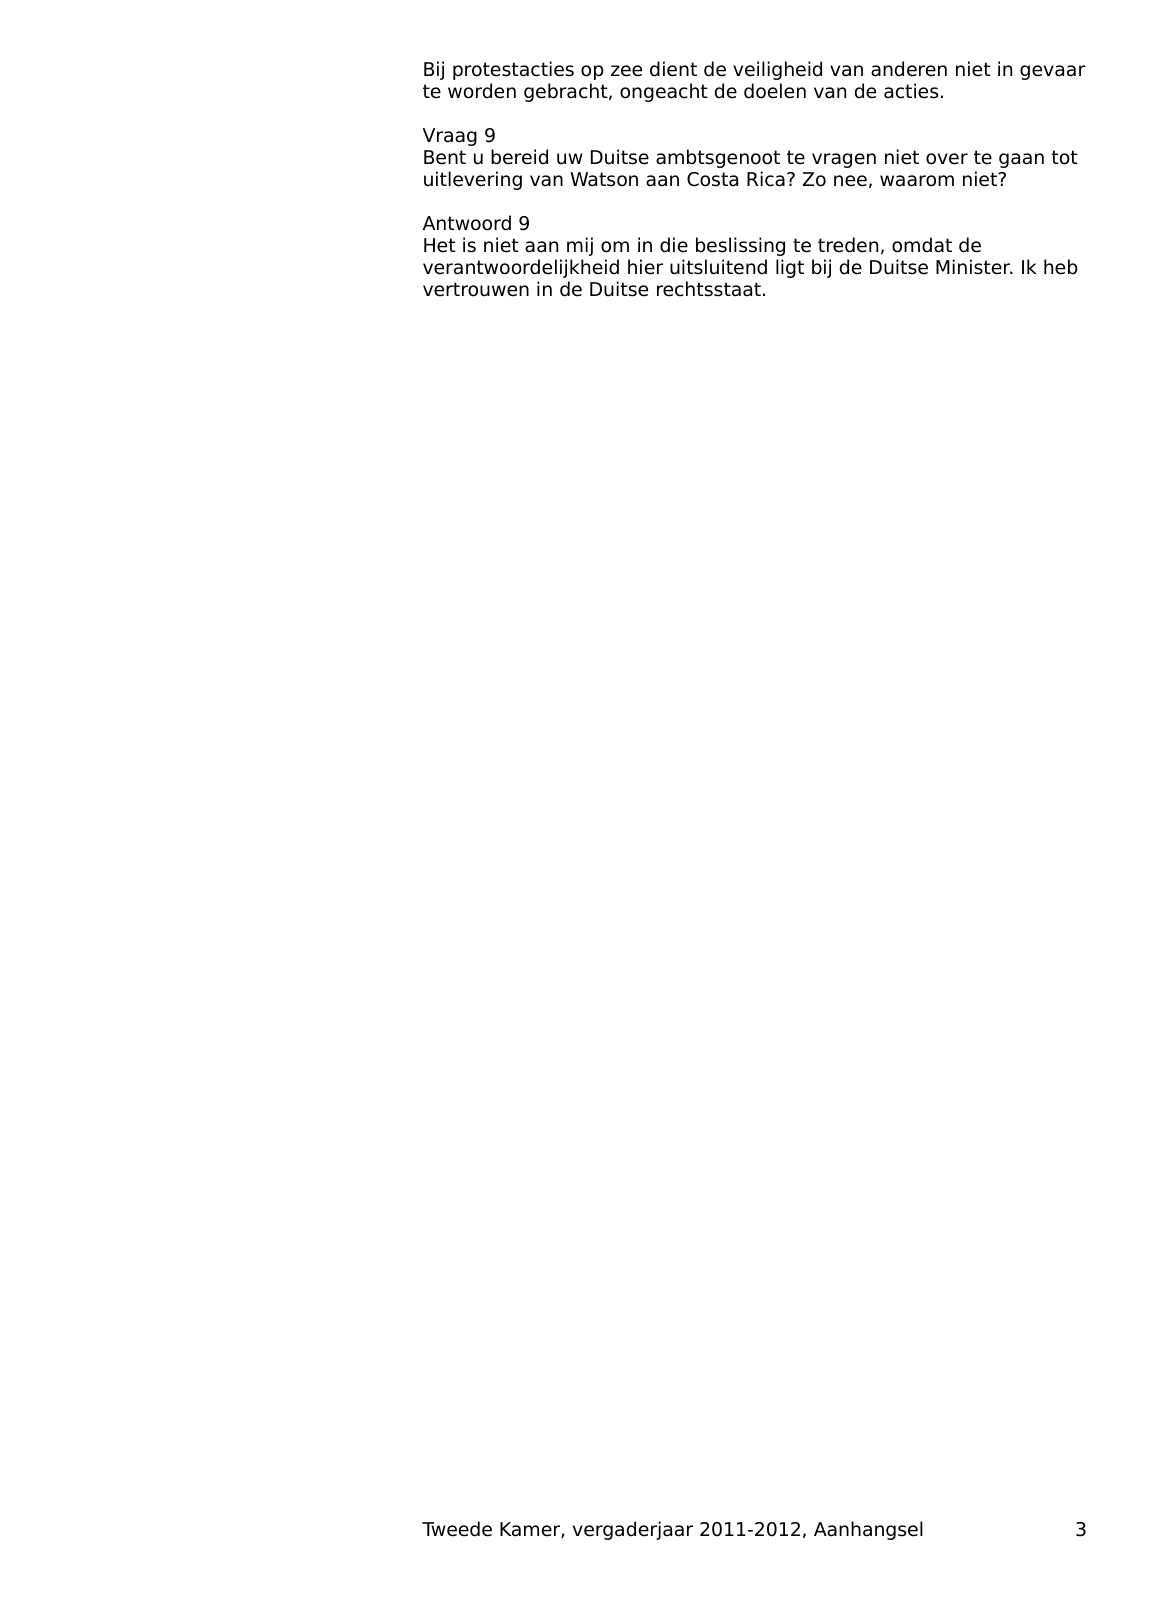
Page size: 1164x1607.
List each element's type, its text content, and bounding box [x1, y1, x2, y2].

text Bij protestacties op zee dient de veiligheid van anderen niet in gevaar te worden gebracht, ongeacht de doelen van de acties. [422, 59, 1087, 103]
text Bent u bereid uw Duitse ambtsgenoot te vragen niet over te gaan tot uitlevering van Watson aan Costa Rica? Zo nee, waarom niet? [422, 147, 1087, 191]
text Het is niet aan mij om in die beslissing te treden, omdat de verantwoordelijkheid hier uitsluitend ligt bij de Duitse Minister. Ik heb vertrouwen in de Duitse rechtsstaat. [422, 235, 1087, 301]
text Antwoord 9 [422, 213, 1087, 235]
text Vraag 9 [422, 125, 1087, 147]
